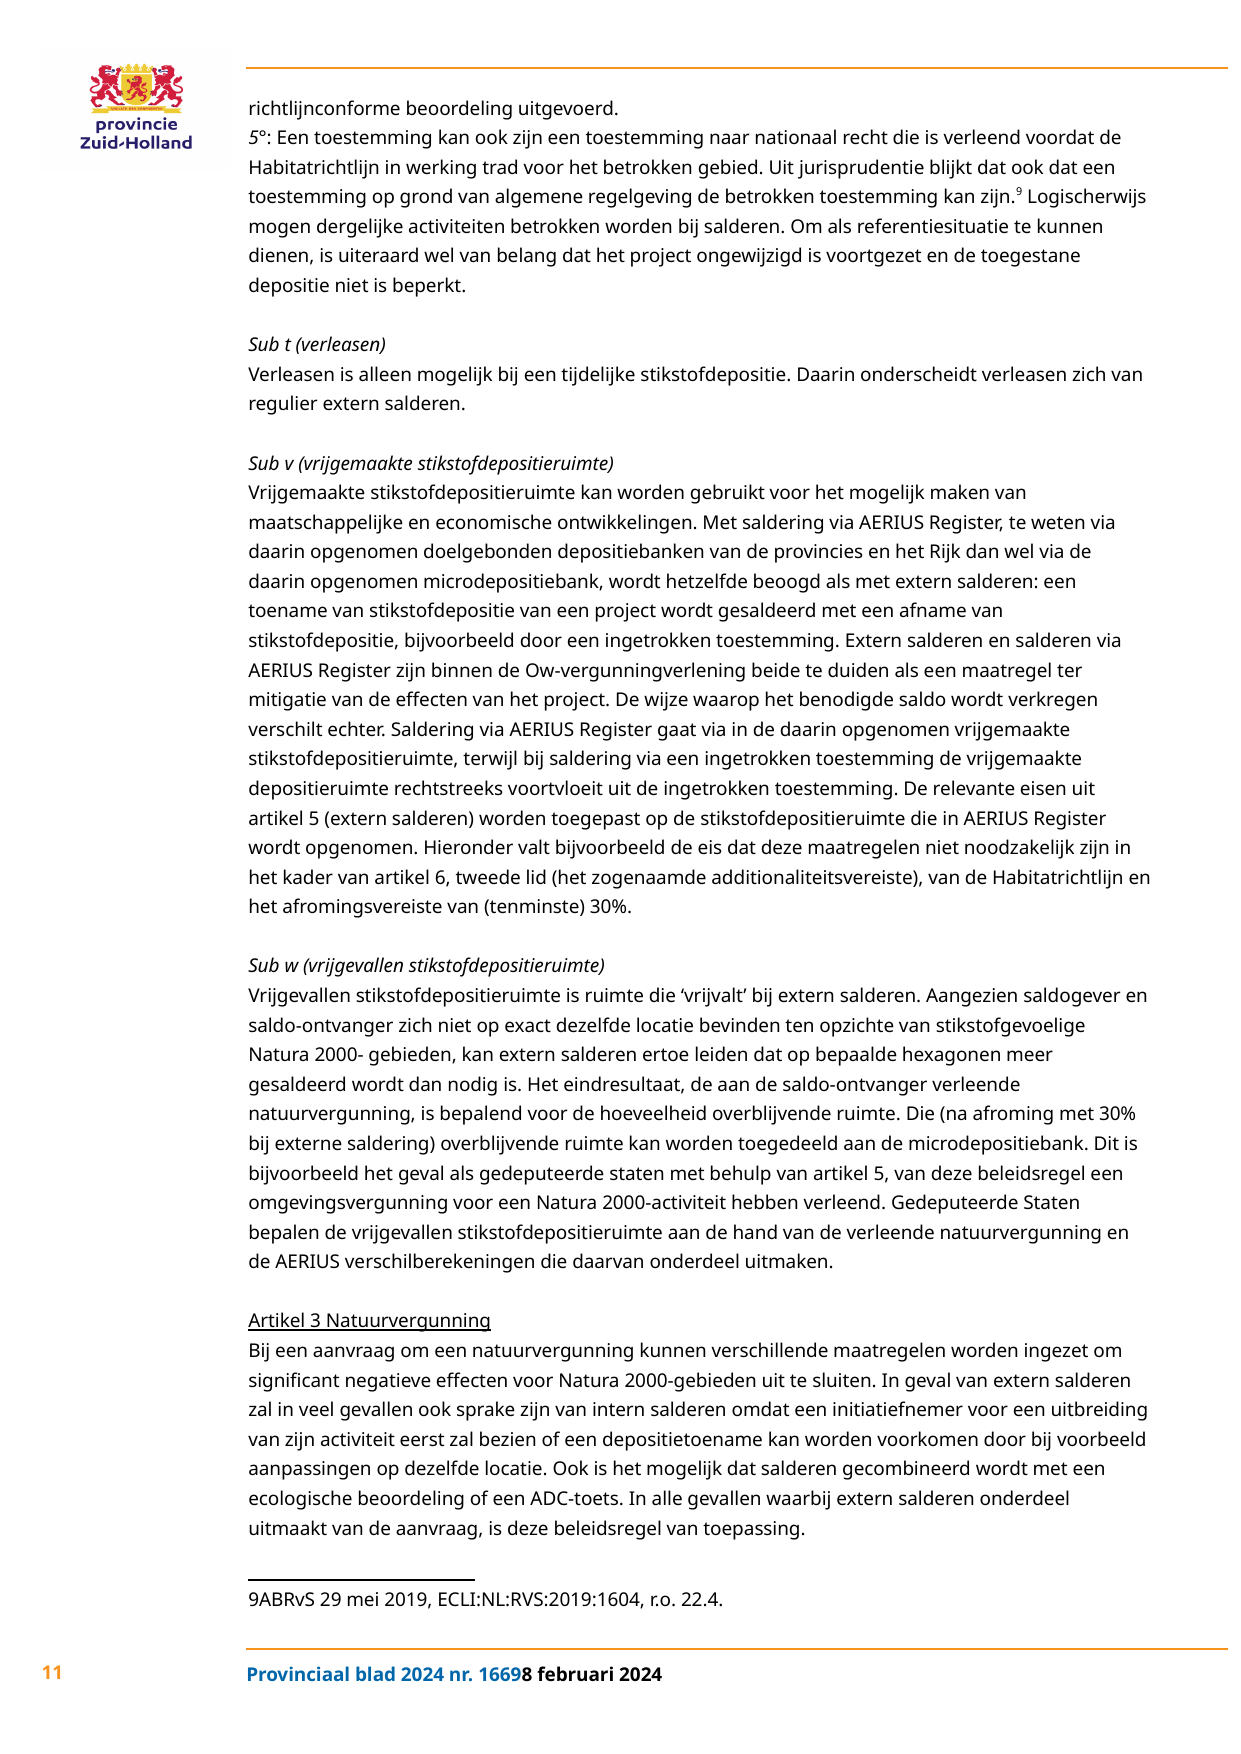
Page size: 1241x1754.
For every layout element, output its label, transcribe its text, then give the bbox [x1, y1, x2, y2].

text richtlijnconforme beoordeling uitgevoerd. [248, 95, 1152, 121]
text Vrijgemaakte stikstofdepositieruimte kan worden gebruikt voor het mogelijk maken van maatschappelijke en economische ontwikkelingen. Met saldering via AERIUS Register, te weten via daarin opgenomen doelgebonden depositiebanken van de provincies en het Rijk dan wel via de daarin opgenomen microdepositiebank, wordt hetzelfde beoogd als met extern salderen: een toename van stikstofdepositie van een project wordt gesaldeerd met een afname van stikstofdepositie, bijvoorbeeld door een ingetrokken toestemming. Extern salderen en salderen via AERIUS Register zijn binnen de Ow-vergunningverlening beide te duiden als een maatregel ter mitigatie van de effecten van het project. De wijze waarop het benodigde saldo wordt verkregen verschilt echter. Saldering via AERIUS Register gaat via in de daarin opgenomen vrijgemaakte stikstofdepositieruimte, terwijl bij saldering via een ingetrokken toestemming de vrijgemaakte depositieruimte rechtstreeks voortvloeit uit de ingetrokken toestemming. De relevante eisen uit artikel 5 (extern salderen) worden toegepast op de stikstofdepositieruimte die in AERIUS Register wordt opgenomen. Hieronder valt bijvoorbeeld de eis dat deze maatregelen niet noodzakelijk zijn in het kader van artikel 6, tweede lid (het zogenaamde additionaliteitsvereiste), van de Habitatrichtlijn en het afromingsvereiste van (tenminste) 30%. [248, 479, 1152, 919]
text Vrijgevallen stikstofdepositieruimte is ruimte die ‘vrijvalt’ bij extern salderen. Aangezien saldogever en saldo-ontvanger zich niet op exact dezelfde locatie bevinden ten opzichte van stikstofgevoelige Natura 2000- gebieden, kan extern salderen ertoe leiden dat op bepaalde hexagonen meer gesaldeerd wordt dan nodig is. Het eindresultaat, de aan de saldo-ontvanger verleende natuurvergunning, is bepalend voor de hoeveelheid overblijvende ruimte. Die (na afroming met 30% bij externe saldering) overblijvende ruimte kan worden toegedeeld aan de microdepositiebank. Dit is bijvoorbeeld het geval als gedeputeerde staten met behulp van artikel 5, van deze beleidsregel een omgevingsvergunning voor een Natura 2000-activiteit hebben verleend. Gedeputeerde Staten bepalen de vrijgevallen stikstofdepositieruimte aan de hand van de verleende natuurvergunning en de AERIUS verschilberekeningen die daarvan onderdeel uitmaken. [248, 982, 1152, 1274]
picture [41, 47, 231, 172]
text Sub v (vrijgemaakte stikstofdepositieruimte) [248, 450, 1152, 476]
text Verleasen is alleen mogelijk bij een tijdelijke stikstofdepositie. Daarin onderscheidt verleasen zich van regulier extern salderen. [248, 361, 1152, 416]
text ABRvS 29 mei 2019, ECLI:NL:RVS:2019:1604, r.o. 22.4. [248, 1586, 1152, 1612]
text Bij een aanvraag om een natuurvergunning kunnen verschillende maatregelen worden ingezet om significant negatieve effecten voor Natura 2000-gebieden uit te sluiten. In geval van extern salderen zal in veel gevallen ook sprake zijn van intern salderen omdat een initiatiefnemer voor een uitbreiding van zijn activiteit eerst zal bezien of een depositietoename kan worden voorkomen door bij voorbeeld aanpassingen op dezelfde locatie. Ook is het mogelijk dat salderen gecombineerd wordt met een ecologische beoordeling of een ADC-toets. In alle gevallen waarbij extern salderen onderdeel uitmaakt van de aanvraag, is deze beleidsregel van toepassing. [248, 1337, 1152, 1541]
text 5°: Een toestemming kan ook zijn een toestemming naar nationaal recht die is verleend voordat de Habitatrichtlijn in werking trad voor het betrokken gebied. Uit jurisprudentie blijkt dat ook dat een toestemming op grond van algemene regelgeving de betrokken toestemming kan zijn. Logischerwijs mogen dergelijke activiteiten betrokken worden bij salderen. Om als referentiesituatie te kunnen dienen, is uiteraard wel van belang dat het project ongewijzigd is voortgezet en de toegestane depositie niet is beperkt. [248, 124, 1152, 298]
text Sub w (vrijgevallen stikstofdepositieruimte) [248, 953, 1152, 978]
text Sub t (verleasen) [248, 331, 1152, 357]
text Artikel 3 Natuurvergunning [248, 1308, 1152, 1333]
